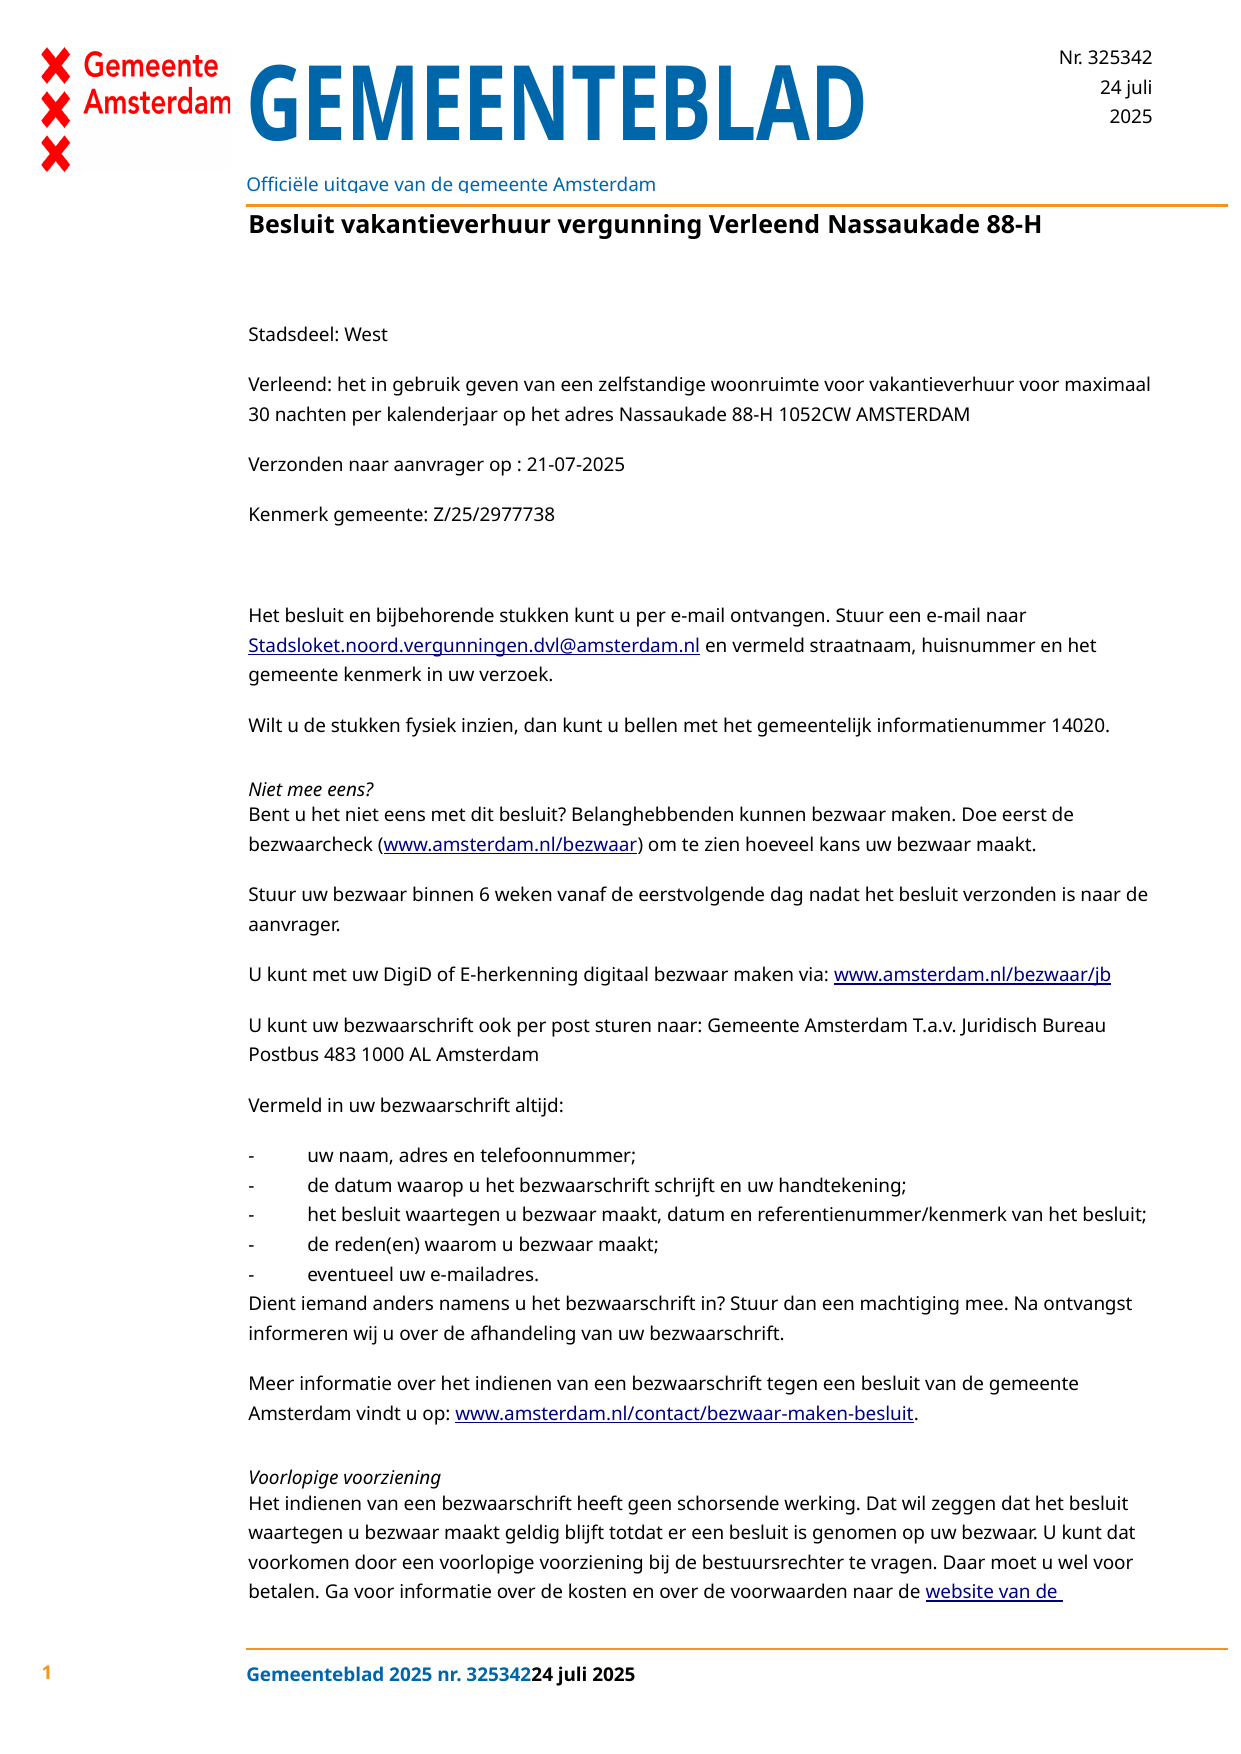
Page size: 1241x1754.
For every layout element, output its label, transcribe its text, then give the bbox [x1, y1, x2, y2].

list de reden(en) waarom u bezwaar maakt; [248, 1231, 1152, 1257]
text Kenmerk gemeente: Z/25/2977738 [248, 502, 1152, 527]
text U kunt uw bezwaarschrift ook per post sturen naar: Gemeente Amsterdam T.a.v. Juridisch Bureau Postbus 483 1000 AL Amsterdam [248, 1012, 1152, 1067]
list het besluit waartegen u bezwaar maakt, datum en referentienummer/kenmerk van het besluit; [248, 1202, 1152, 1227]
text Bent u het niet eens met dit besluit? Belanghebbenden kunnen bezwaar maken. Doe eerst de bezwaarcheck (www.amsterdam.nl/bezwaar) om te zien hoeveel kans uw bezwaar maakt. [248, 802, 1152, 857]
picture [41, 47, 231, 172]
text Vermeld in uw bezwaarschrift altijd: [248, 1092, 1152, 1118]
text Verleend: het in gebruik geven van een zelfstandige woonruimte voor vakantieverhuur voor maximaal 30 nachten per kalenderjaar op het adres Nassaukade 88-H 1052CW AMSTERDAM [248, 371, 1152, 426]
text Dient iemand anders namens u het bezwaarschrift in? Stuur dan een machtiging mee. Na ontvangst informeren wij u over de afhandeling van uw bezwaarschrift. [248, 1290, 1152, 1346]
text Wilt u de stukken fysiek inzien, dan kunt u bellen met het gemeentelijk informatienummer 14020. [248, 712, 1152, 738]
text Het besluit en bijbehorende stukken kunt u per e-mail ontvangen. Stuur een e-mail naar Stadsloket.noord.vergunningen.dvl@amsterdam.nl en vermeld straatnaam, huisnummer en het gemeente kenmerk in uw verzoek. [248, 602, 1152, 687]
text Voorlopige voorziening [248, 1464, 1152, 1490]
text Stuur uw bezwaar binnen 6 weken vanaf de eerstvolgende dag nadat het besluit verzonden is naar de aanvrager. [248, 882, 1152, 937]
list de datum waarop u het bezwaarschrift schrijft en uw handtekening; [248, 1172, 1152, 1198]
text Het indienen van een bezwaarschrift heeft geen schorsende werking. Dat wil zeggen dat het besluit waartegen u bezwaar maakt geldig blijft totdat er een besluit is genomen op uw bezwaar. U kunt dat voorkomen door een voorlopige voorziening bij de bestuursrechter te vragen. Daar moet u wel voor betalen. Ga voor informatie over de kosten en over de voorwaarden naar de website van de [248, 1490, 1152, 1604]
text Besluit vakantieverhuur vergunning Verleend Nassaukade 88-H [248, 207, 1152, 241]
text Niet mee eens? [248, 776, 1152, 802]
text Stadsdeel: West [248, 321, 1152, 346]
list uw naam, adres en telefoonnummer; [248, 1142, 1152, 1168]
text Verzonden naar aanvrager op : 21-07-2025 [248, 451, 1152, 477]
list eventueel uw e-mailadres. [248, 1261, 1152, 1287]
text U kunt met uw DigiD of E-herkenning digitaal bezwaar maken via: www.amsterdam.nl/bezwaar/jb [248, 962, 1152, 987]
text Meer informatie over het indienen van een bezwaarschrift tegen een besluit van de gemeente Amsterdam vindt u op: www.amsterdam.nl/contact/bezwaar-maken-besluit. [248, 1370, 1152, 1426]
